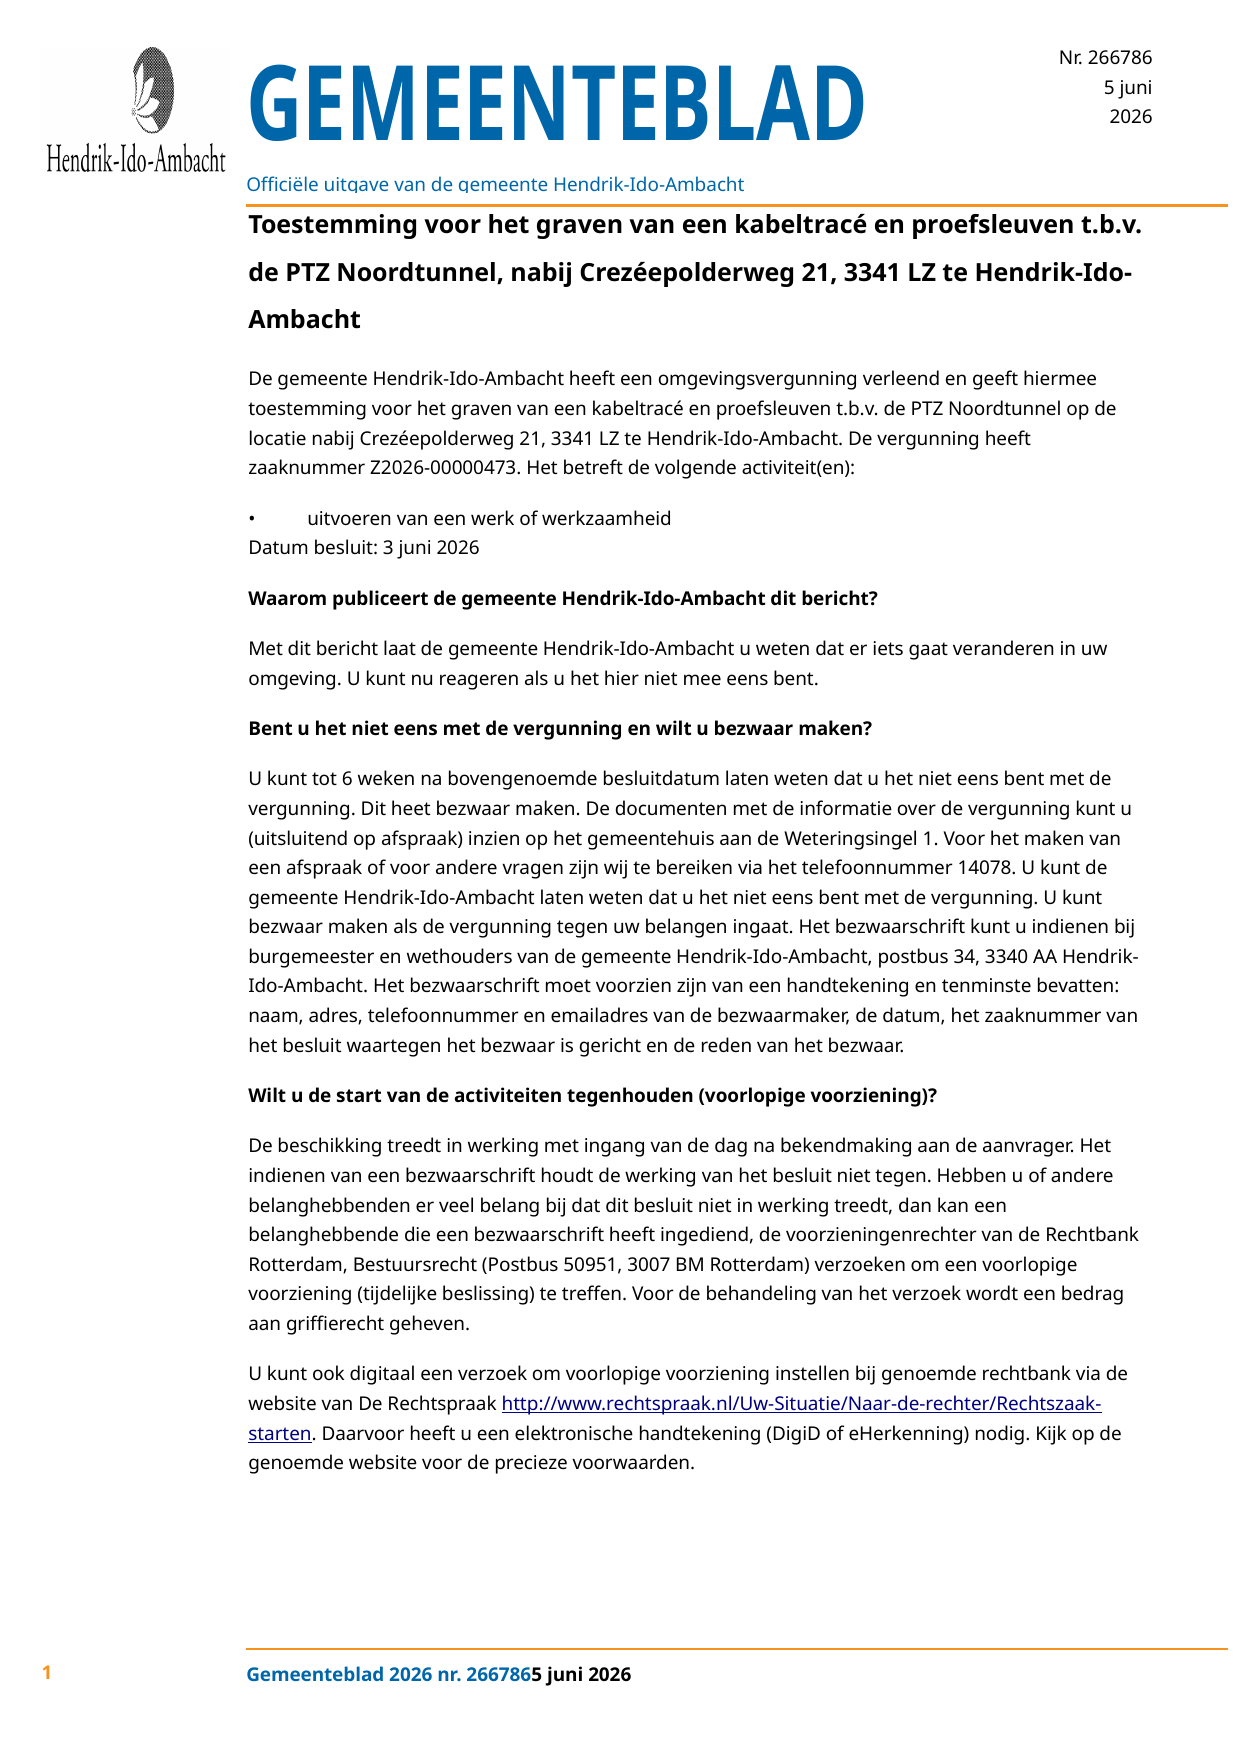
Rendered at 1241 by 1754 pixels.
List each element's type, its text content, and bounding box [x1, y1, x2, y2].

text Datum besluit: 3 juni 2026 [248, 534, 1152, 560]
list uitvoeren van een werk of werkzaamheid [248, 505, 1152, 530]
text De gemeente Hendrik-Ido-Ambacht heeft een omgevingsvergunning verleend en geeft hiermee toestemming voor het graven van een kabeltracé en proefsleuven t.b.v. de PTZ Noordtunnel op de locatie nabij Crezéepolderweg 21, 3341 LZ te Hendrik-Ido-Ambacht. De vergunning heeft zaaknummer Z2026-00000473. Het betreft de volgende activiteit(en): [248, 366, 1152, 480]
text U kunt ook digitaal een verzoek om voorlopige voorziening instellen bij genoemde rechtbank via de website van De Rechtspraak http://www.rechtspraak.nl/Uw-Situatie/Naar-de-rechter/Rechtszaak-starten. Daarvoor heeft u een elektronische handtekening (DigiD of eHerkenning) nodig. Kijk op de genoemde website voor de precieze voorwaarden. [248, 1361, 1152, 1475]
text Toestemming voor het graven van een kabeltracé en proefsleuven t.b.v. de PTZ Noordtunnel, nabij Crezéepolderweg 21, 3341 LZ te Hendrik-Ido-Ambacht [248, 207, 1152, 336]
text U kunt tot 6 weken na bovengenoemde besluitdatum laten weten dat u het niet eens bent met de vergunning. Dit heet bezwaar maken. De documenten met de informatie over de vergunning kunt u (uitsluitend op afspraak) inzien op het gemeentehuis aan de Weteringsingel 1. Voor het maken van een afspraak of voor andere vragen zijn wij te bereiken via het telefoonnummer 14078. U kunt de gemeente Hendrik-Ido-Ambacht laten weten dat u het niet eens bent met de vergunning. U kunt bezwaar maken als de vergunning tegen uw belangen ingaat. Het bezwaarschrift kunt u indienen bij burgemeester en wethouders van de gemeente Hendrik-Ido-Ambacht, postbus 34, 3340 AA Hendrik-Ido-Ambacht. Het bezwaarschrift moet voorzien zijn van een handtekening en tenminste bevatten: naam, adres, telefoonnummer en emailadres van de bezwaarmaker, de datum, het zaaknummer van het besluit waartegen het bezwaar is gericht en de reden van het bezwaar. [248, 766, 1152, 1057]
picture [41, 47, 231, 172]
text Wilt u de start van de activiteiten tegenhouden (voorlopige voorziening)? [248, 1082, 1152, 1108]
text De beschikking treedt in werking met ingang van de dag na bekendmaking aan de aanvrager. Het indienen van een bezwaarschrift houdt de werking van het besluit niet tegen. Hebben u of andere belanghebbenden er veel belang bij dat dit besluit niet in werking treedt, dan kan een belanghebbende die een bezwaarschrift heeft ingediend, de voorzieningenrechter van de Rechtbank Rotterdam, Bestuursrecht (Postbus 50951, 3007 BM Rotterdam) verzoeken om een voorlopige voorziening (tijdelijke beslissing) te treffen. Voor de behandeling van het verzoek wordt een bedrag aan griffierecht geheven. [248, 1133, 1152, 1336]
text Bent u het niet eens met de vergunning en wilt u bezwaar maken? [248, 715, 1152, 741]
text Waarom publiceert de gemeente Hendrik-Ido-Ambacht dit bericht? [248, 585, 1152, 610]
text Met dit bericht laat de gemeente Hendrik-Ido-Ambacht u weten dat er iets gaat veranderen in uw omgeving. U kunt nu reageren als u het hier niet mee eens bent. [248, 635, 1152, 690]
